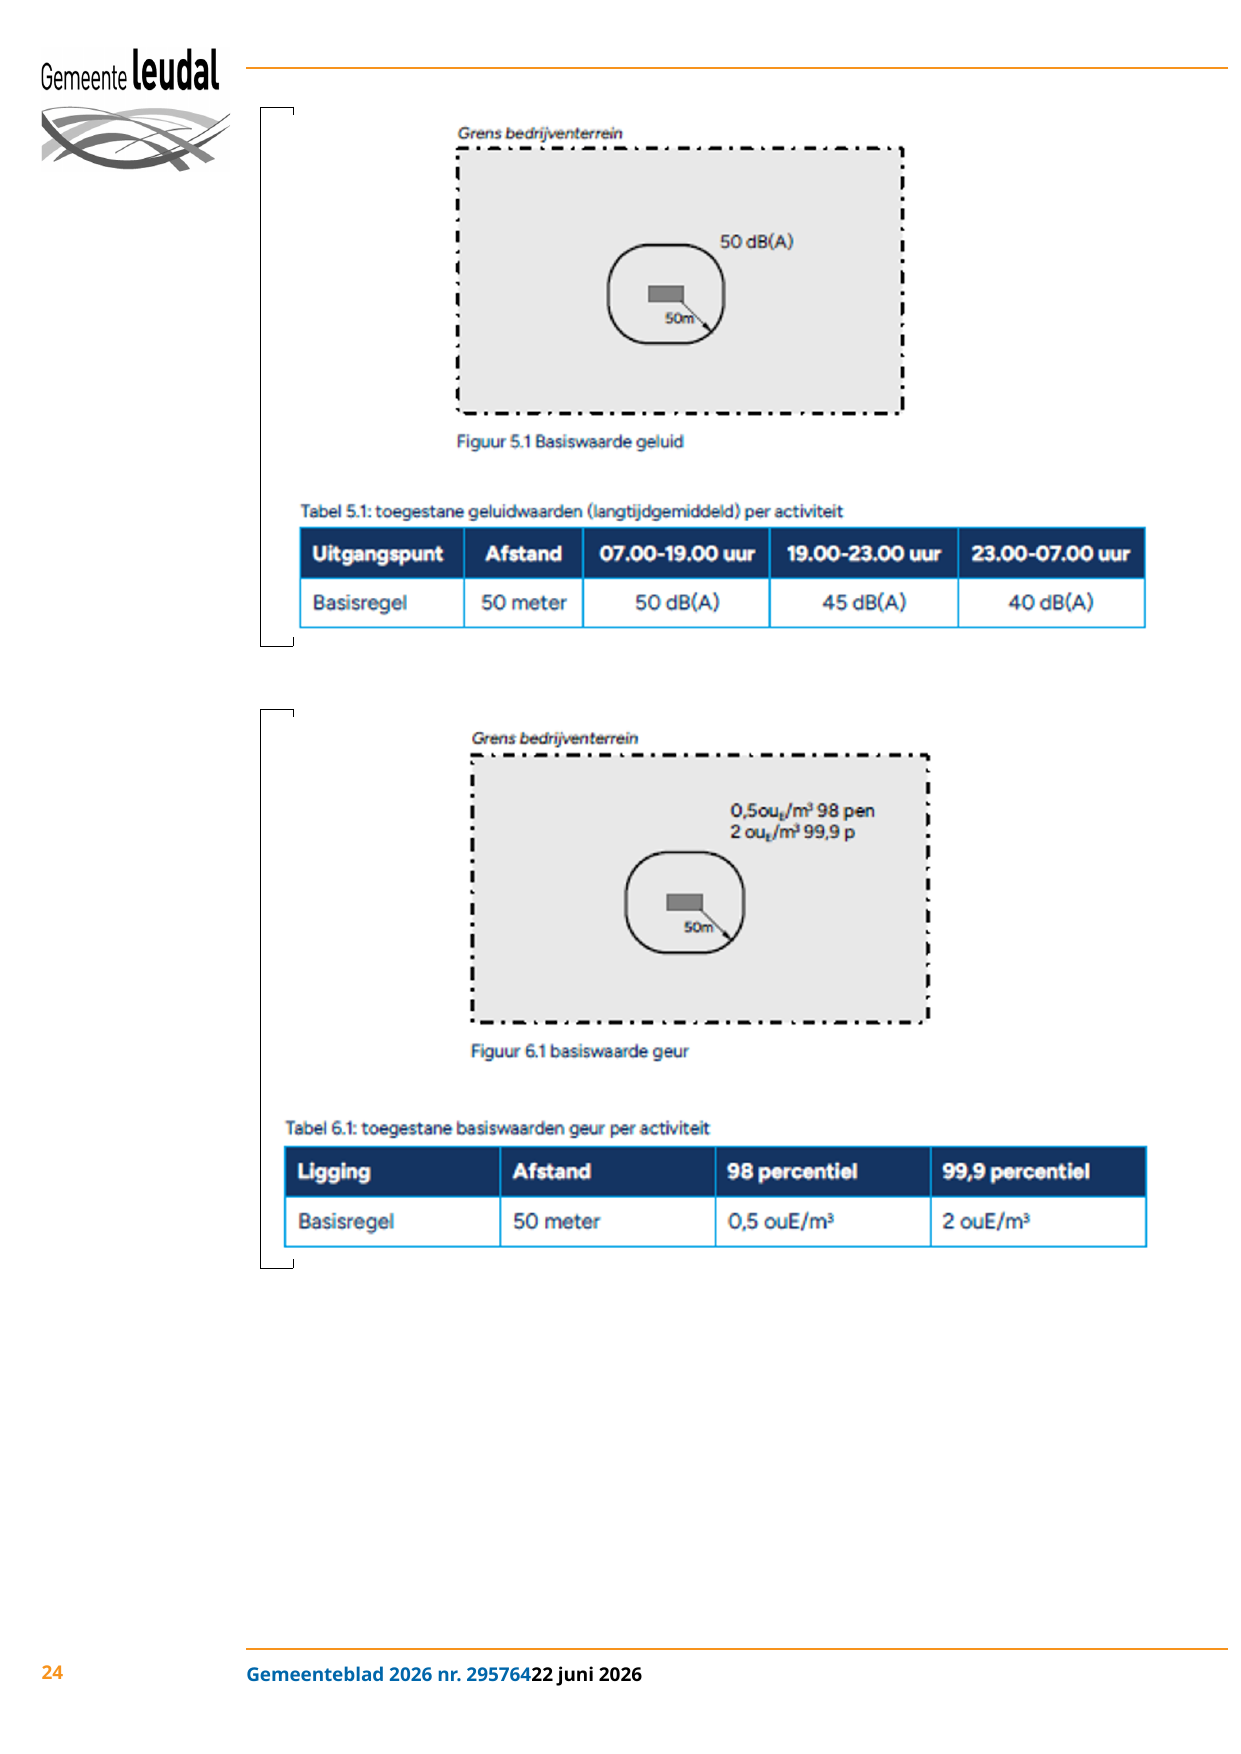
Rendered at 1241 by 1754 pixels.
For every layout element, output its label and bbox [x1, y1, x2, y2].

picture [41, 47, 231, 172]
picture [268, 115, 1155, 637]
picture [268, 717, 1155, 1259]
